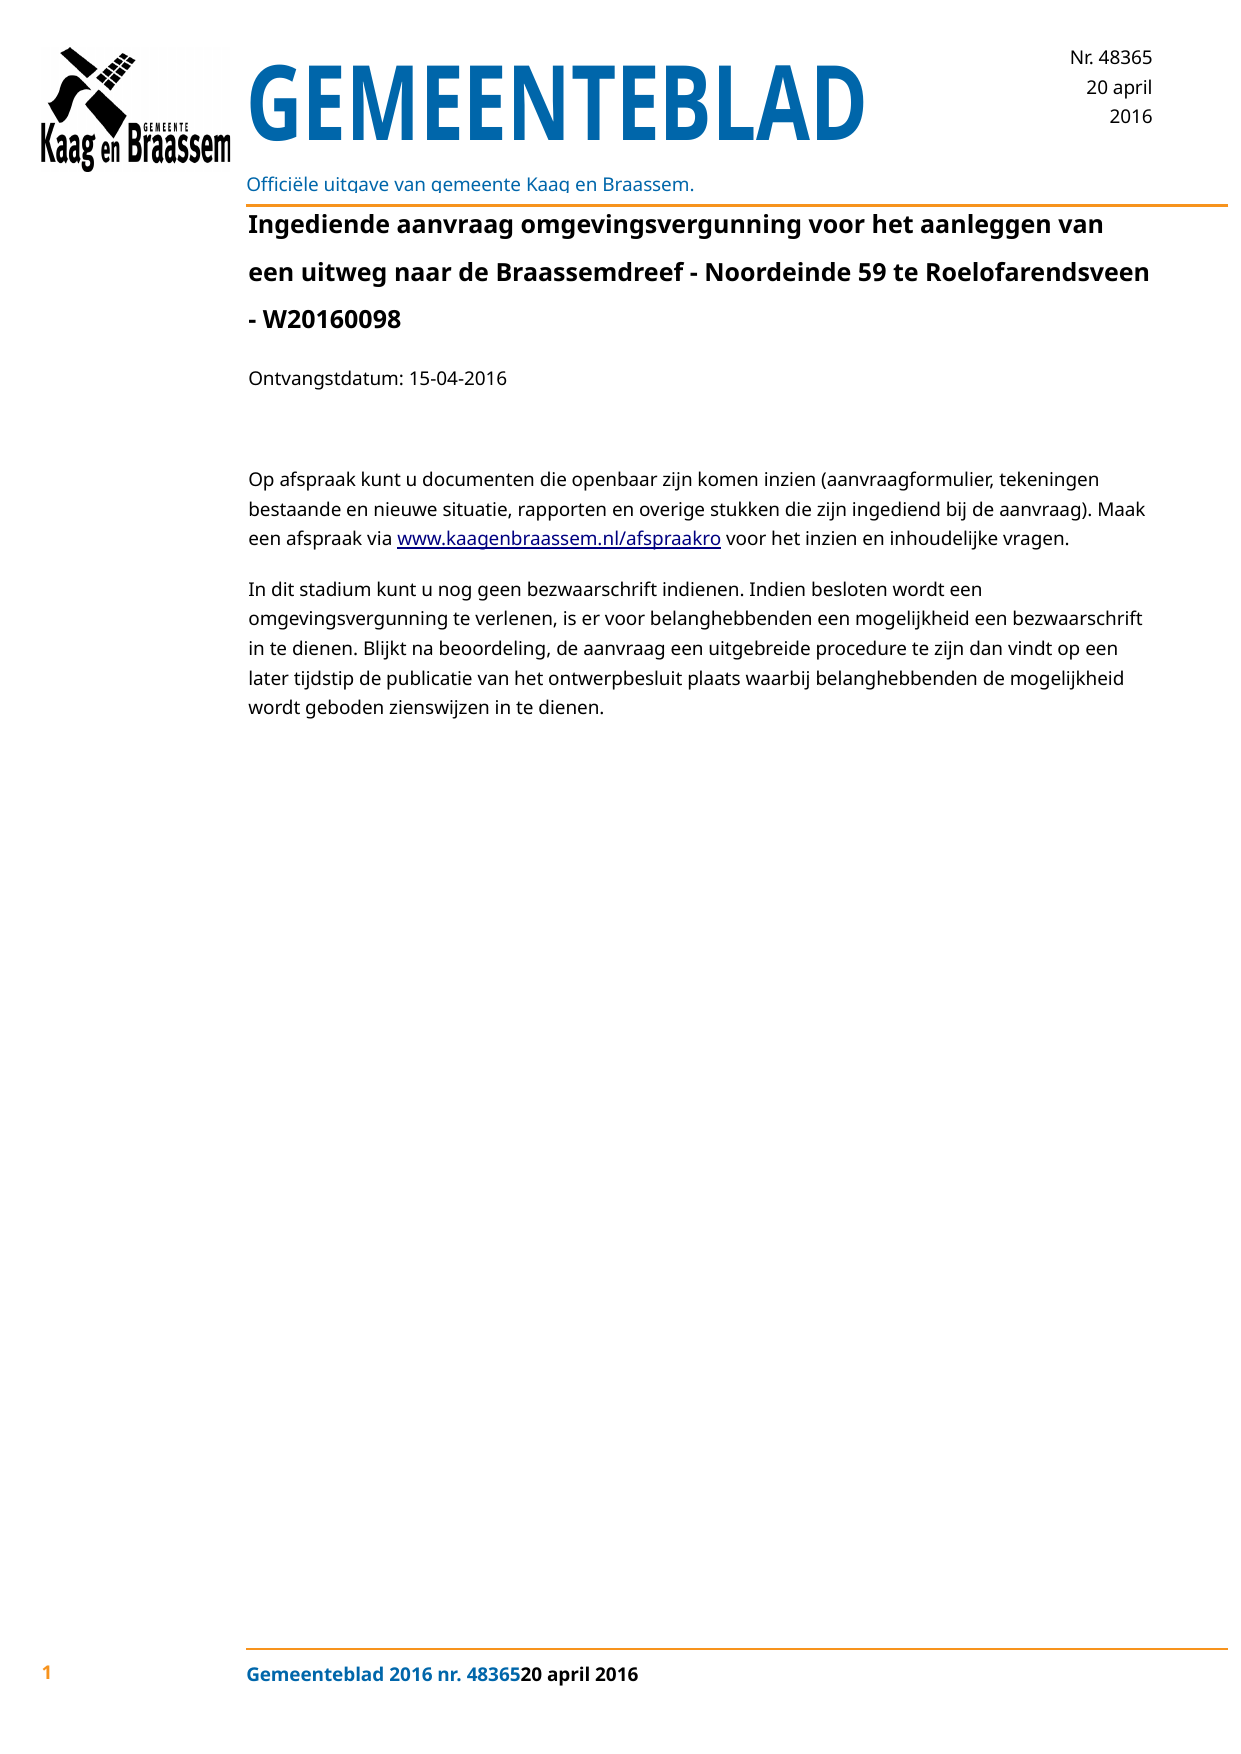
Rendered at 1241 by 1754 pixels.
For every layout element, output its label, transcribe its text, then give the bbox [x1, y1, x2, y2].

text Ontvangstdatum: 15-04-2016 [248, 366, 1152, 391]
text Ingediende aanvraag omgevingsvergunning voor het aanleggen van een uitweg naar de Braassemdreef - Noordeinde 59 te Roelofarendsveen - W20160098 [248, 207, 1152, 336]
picture [41, 47, 231, 172]
text In dit stadium kunt u nog geen bezwaarschrift indienen. Indien besloten wordt een omgevingsvergunning te verlenen, is er voor belanghebbenden een mogelijkheid een bezwaarschrift in te dienen. Blijkt na beoordeling, de aanvraag een uitgebreide procedure te zijn dan vindt op een later tijdstip de publicatie van het ontwerpbesluit plaats waarbij belanghebbenden de mogelijkheid wordt geboden zienswijzen in te dienen. [248, 576, 1152, 720]
text Op afspraak kunt u documenten die openbaar zijn komen inzien (aanvraagformulier, tekeningen bestaande en nieuwe situatie, rapporten en overige stukken die zijn ingediend bij de aanvraag). Maak een afspraak via www.kaagenbraassem.nl/afspraakro voor het inzien en inhoudelijke vragen. [248, 466, 1152, 551]
